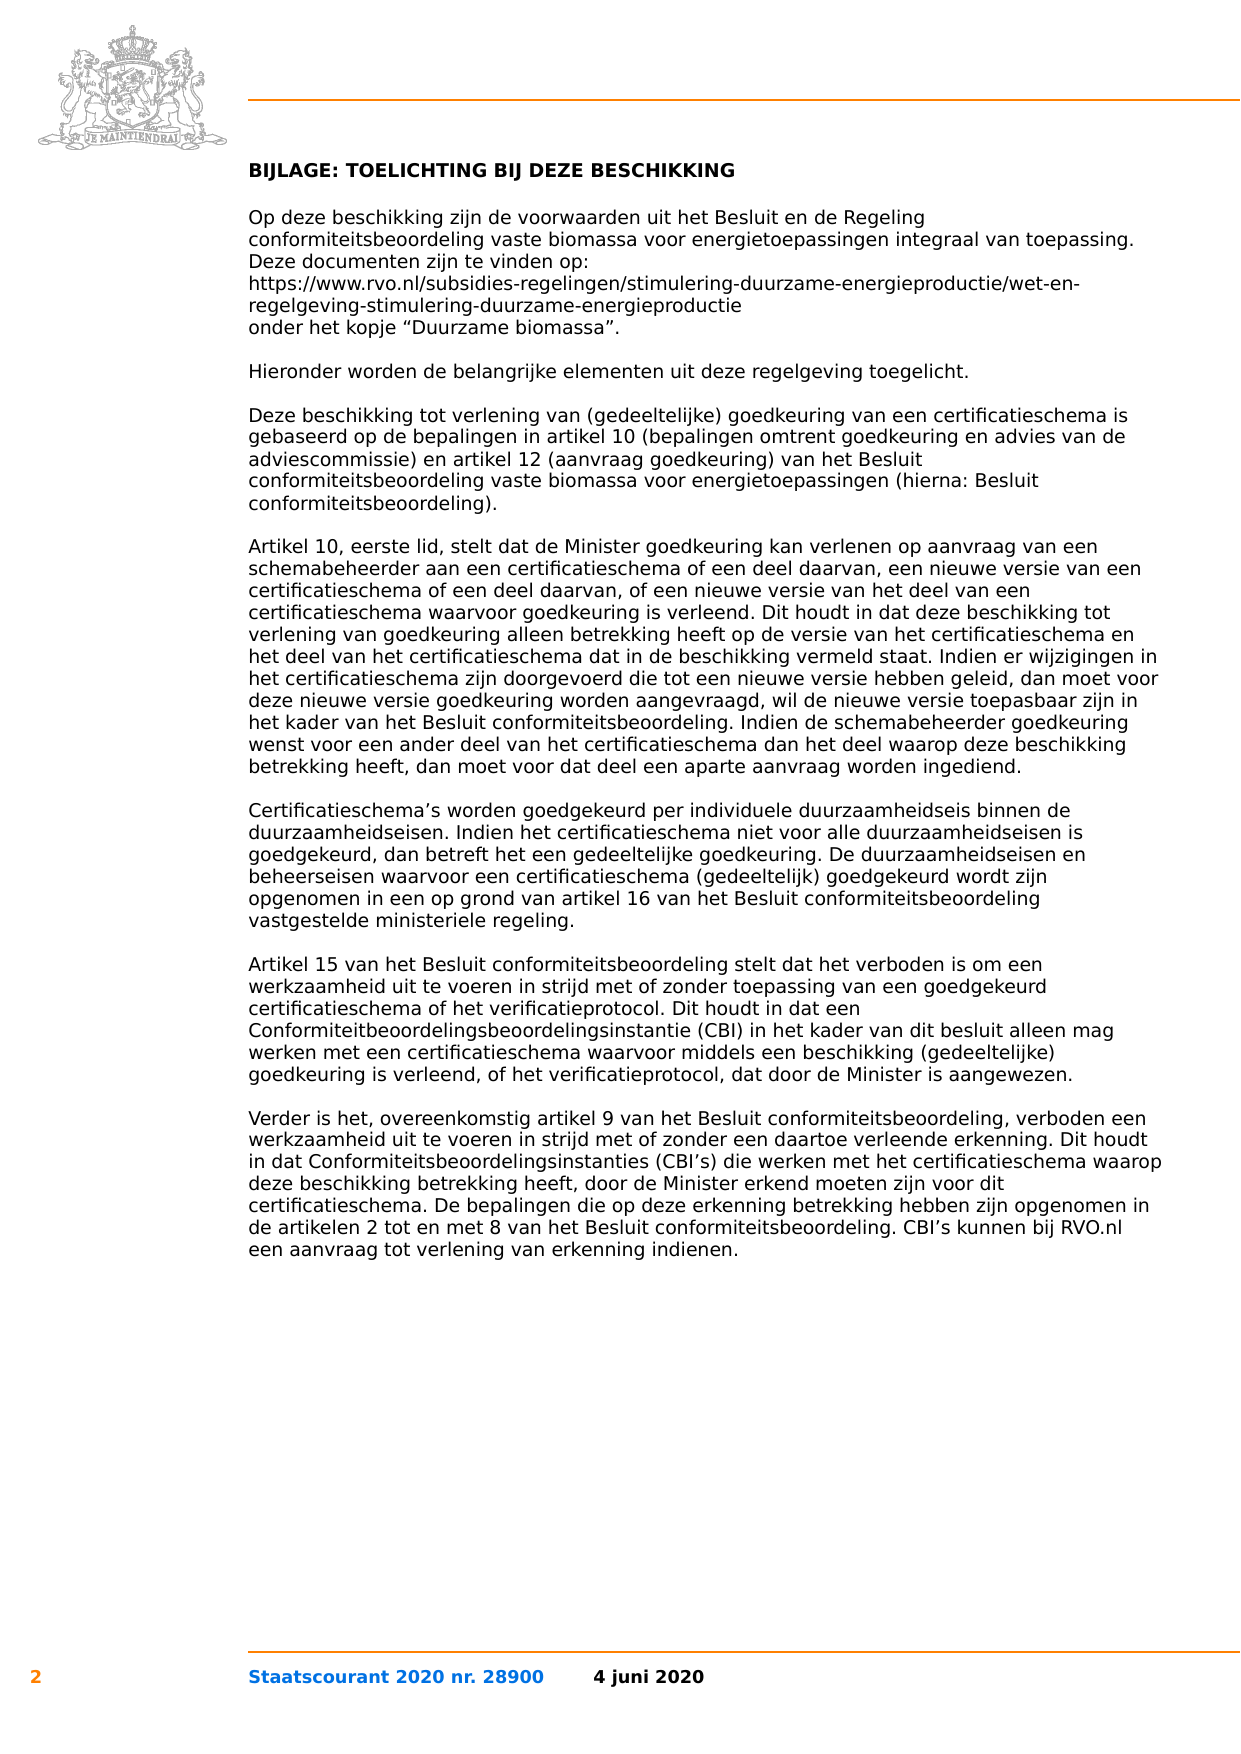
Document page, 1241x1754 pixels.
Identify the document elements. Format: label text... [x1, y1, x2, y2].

text Artikel 10, eerste lid, stelt dat de Minister goedkeuring kan verlenen op aanvraag van een schemabeheerder aan een certificatieschema of een deel daarvan, een nieuwe versie van een certificatieschema of een deel daarvan, of een nieuwe versie van het deel van een certificatieschema waarvoor goedkeuring is verleend. Dit houdt in dat deze beschikking tot verlening van goedkeuring alleen betrekking heeft op de versie van het certificatieschema en het deel van het certificatieschema dat in de beschikking vermeld staat. Indien er wijzigingen in het certificatieschema zijn doorgevoerd die tot een nieuwe versie hebben geleid, dan moet voor deze nieuwe versie goedkeuring worden aangevraagd, wil de nieuwe versie toepasbaar zijn in het kader van het Besluit conformiteitsbeoordeling. Indien de schemabeheerder goedkeuring wenst voor een ander deel van het certificatieschema dan het deel waarop deze beschikking betrekking heeft, dan moet voor dat deel een aparte aanvraag worden ingediend. [248, 536, 1163, 778]
text Certificatieschema’s worden goedgekeurd per individuele duurzaamheidseis binnen de duurzaamheidseisen. Indien het certificatieschema niet voor alle duurzaamheidseisen is goedgekeurd, dan betreft het een gedeeltelijke goedkeuring. De duurzaamheidseisen en beheerseisen waarvoor een certificatieschema (gedeeltelijk) goedgekeurd wordt zijn opgenomen in een op grond van artikel 16 van het Besluit conformiteitsbeoordeling vastgestelde ministeriele regeling. [248, 800, 1163, 932]
text https://www.rvo.nl/subsidies-regelingen/stimulering-duurzame-energieproductie/wet-en-regelgeving-stimulering-duurzame-energieproductie [248, 273, 1163, 317]
text onder het kopje “Duurzame biomassa”. [248, 317, 1163, 339]
subtitle BIJLAGE: TOELICHTING BIJ DEZE BESCHIKKING [248, 160, 1163, 182]
text Deze beschikking tot verlening van (gedeeltelijke) goedkeuring van een certificatieschema is gebaseerd op de bepalingen in artikel 10 (bepalingen omtrent goedkeuring en advies van de adviescommissie) en artikel 12 (aanvraag goedkeuring) van het Besluit conformiteitsbeoordeling vaste biomassa voor energietoepassingen (hierna: Besluit conformiteitsbeoordeling). [248, 404, 1163, 514]
text Op deze beschikking zijn de voorwaarden uit het Besluit en de Regeling conformiteitsbeoordeling vaste biomassa voor energietoepassingen integraal van toepassing. Deze documenten zijn te vinden op: [248, 207, 1163, 273]
text Hieronder worden de belangrijke elementen uit deze regelgeving toegelicht. [248, 361, 1163, 383]
text Artikel 15 van het Besluit conformiteitsbeoordeling stelt dat het verboden is om een werkzaamheid uit te voeren in strijd met of zonder toepassing van een goedgekeurd certificatieschema of het verificatieprotocol. Dit houdt in dat een Conformiteitbeoordelingsbeoordelingsinstantie (CBI) in het kader van dit besluit alleen mag werken met een certificatieschema waarvoor middels een beschikking (gedeeltelijke) goedkeuring is verleend, of het verificatieprotocol, dat door de Minister is aangewezen. [248, 954, 1163, 1086]
text Verder is het, overeenkomstig artikel 9 van het Besluit conformiteitsbeoordeling, verboden een werkzaamheid uit te voeren in strijd met of zonder een daartoe verleende erkenning. Dit houdt in dat Conformiteitsbeoordelingsinstanties (CBI’s) die werken met het certificatieschema waarop deze beschikking betrekking heeft, door de Minister erkend moeten zijn voor dit certificatieschema. De bepalingen die op deze erkenning betrekking hebben zijn opgenomen in de artikelen 2 tot en met 8 van het Besluit conformiteitsbeoordeling. CBI’s kunnen bij RVO.nl een aanvraag tot verlening van erkenning indienen. [248, 1107, 1163, 1261]
picture [38, 25, 227, 150]
